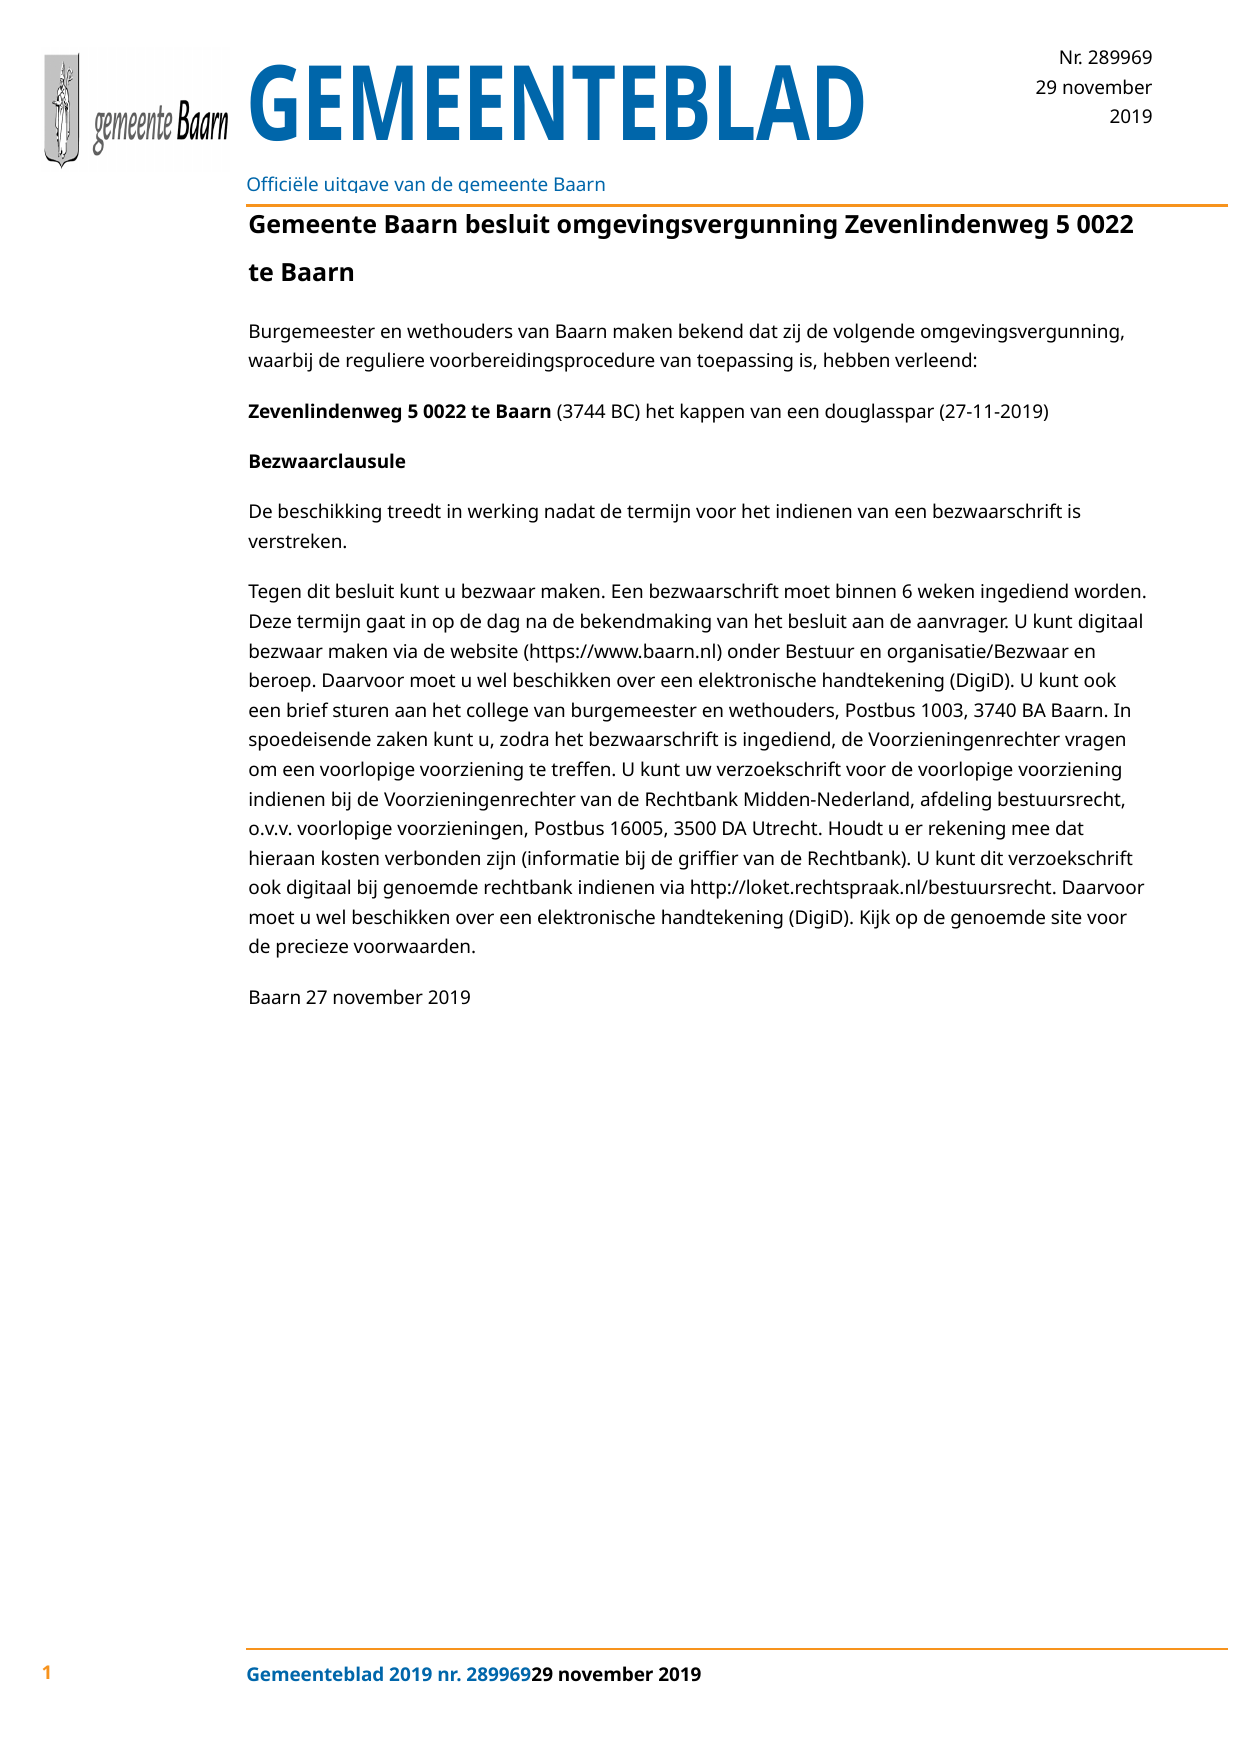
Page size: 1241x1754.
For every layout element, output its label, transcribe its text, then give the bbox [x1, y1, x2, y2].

text De beschikking treedt in werking nadat de termijn voor het indienen van een bezwaarschrift is verstreken. [248, 499, 1152, 554]
text Tegen dit besluit kunt u bezwaar maken. Een bezwaarschrift moet binnen 6 weken ingediend worden. Deze termijn gaat in op de dag na de bekendmaking van het besluit aan de aanvrager. U kunt digitaal bezwaar maken via de website (https://www.baarn.nl) onder Bestuur en organisatie/Bezwaar en beroep. Daarvoor moet u wel beschikken over een elektronische handtekening (DigiD). U kunt ook een brief sturen aan het college van burgemeester en wethouders, Postbus 1003, 3740 BA Baarn. In spoedeisende zaken kunt u, zodra het bezwaarschrift is ingediend, de Voorzieningenrechter vragen om een voorlopige voorziening te treffen. U kunt uw verzoekschrift voor de voorlopige voorziening indienen bij de Voorzieningenrechter van de Rechtbank Midden-Nederland, afdeling bestuursrecht, o.v.v. voorlopige voorzieningen, Postbus 16005, 3500 DA Utrecht. Houdt u er rekening mee dat hieraan kosten verbonden zijn (informatie bij de griffier van de Rechtbank). U kunt dit verzoekschrift ook digitaal bij genoemde rechtbank indienen via http://loket.rechtspraak.nl/bestuursrecht. Daarvoor moet u wel beschikken over een elektronische handtekening (DigiD). Kijk op de genoemde site voor de precieze voorwaarden. [248, 579, 1152, 959]
text Gemeente Baarn besluit omgevingsvergunning Zevenlindenweg 5 0022 te Baarn [248, 207, 1152, 288]
text Zevenlindenweg 5 0022 te Baarn (3744 BC) het kappen van een douglasspar (27-11-2019) [248, 398, 1152, 424]
text Baarn 27 november 2019 [248, 984, 1152, 1010]
picture [41, 47, 231, 172]
text Bezwaarclausule [248, 448, 1152, 474]
text Burgemeester en wethouders van Baarn maken bekend dat zij de volgende omgevingsvergunning, waarbij de reguliere voorbereidingsprocedure van toepassing is, hebben verleend: [248, 318, 1152, 373]
